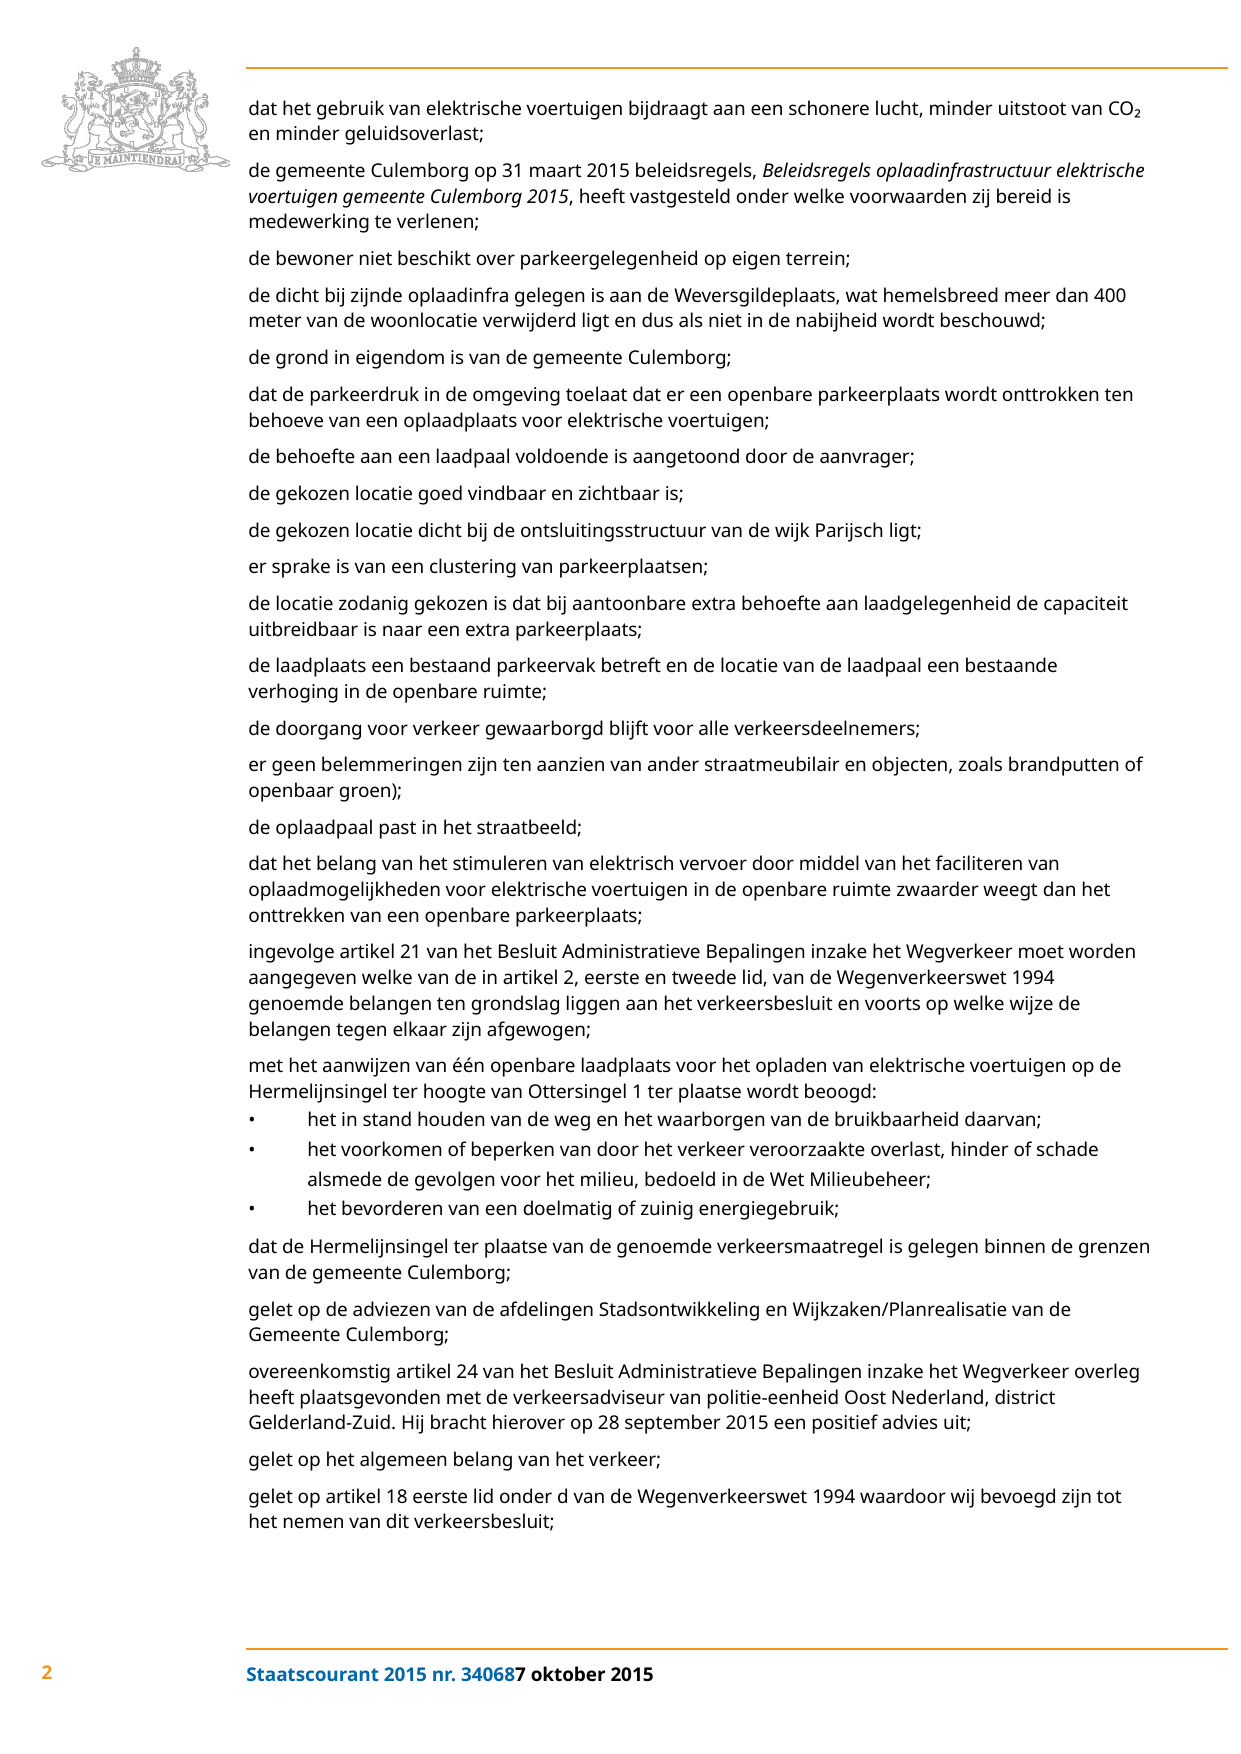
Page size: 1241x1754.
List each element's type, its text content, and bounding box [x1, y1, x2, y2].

text de gekozen locatie goed vindbaar en zichtbaar is; [248, 480, 1152, 506]
list het in stand houden van de weg en het waarborgen van de bruikbaarheid daarvan; [248, 1107, 1152, 1132]
text de gemeente Culemborg op 31 maart 2015 beleidsregels, Beleidsregels oplaadinfrastructuur elektrische voertuigen gemeente Culemborg 2015, heeft vastgesteld onder welke voorwaarden zij bereid is medewerking te verlenen; [248, 157, 1152, 234]
text gelet op de adviezen van de afdelingen Stadsontwikkeling en Wijkzaken/Planrealisatie van de Gemeente Culemborg; [248, 1296, 1152, 1347]
text er geen belemmeringen zijn ten aanzien van ander straatmeubilair en objecten, zoals brandputten of openbaar groen); [248, 752, 1152, 803]
text overeenkomstig artikel 24 van het Besluit Administratieve Bepalingen inzake het Wegverkeer overleg heeft plaatsgevonden met de verkeersadviseur van politie-eenheid Oost Nederland, district Gelderland-Zuid. Hij bracht hierover op 28 september 2015 een positief advies uit; [248, 1358, 1152, 1435]
text dat het gebruik van elektrische voertuigen bijdraagt aan een schonere lucht, minder uitstoot van CO₂ en minder geluidsoverlast; [248, 95, 1152, 146]
text dat de parkeerdruk in de omgeving toelaat dat er een openbare parkeerplaats wordt onttrokken ten behoeve van een oplaadplaats voor elektrische voertuigen; [248, 381, 1152, 432]
text de grond in eigendom is van de gemeente Culemborg; [248, 344, 1152, 370]
text dat de Hermelijnsingel ter plaatse van de genoemde verkeersmaatregel is gelegen binnen de grenzen van de gemeente Culemborg; [248, 1233, 1152, 1285]
text ingevolge artikel 21 van het Besluit Administratieve Bepalingen inzake het Wegverkeer moet worden aangegeven welke van de in artikel 2, eerste en tweede lid, van de Wegenverkeerswet 1994 genoemde belangen ten grondslag liggen aan het verkeersbesluit en voorts op welke wijze de belangen tegen elkaar zijn afgewogen; [248, 939, 1152, 1042]
picture [41, 47, 231, 172]
text met het aanwijzen van één openbare laadplaats voor het opladen van elektrische voertuigen op de Hermelijnsingel ter hoogte van Ottersingel 1 ter plaatse wordt beoogd: [248, 1053, 1152, 1104]
text gelet op artikel 18 eerste lid onder d van de Wegenverkeerswet 1994 waardoor wij bevoegd zijn tot het nemen van dit verkeersbesluit; [248, 1483, 1152, 1534]
text de oplaadpaal past in het straatbeeld; [248, 814, 1152, 840]
text de gekozen locatie dicht bij de ontsluitingsstructuur van de wijk Parijsch ligt; [248, 517, 1152, 542]
list het voorkomen of beperken van door het verkeer veroorzaakte overlast, hinder of schade alsmede de gevolgen voor het milieu, bedoeld in de Wet Milieubeheer; [248, 1136, 1152, 1192]
text de locatie zodanig gekozen is dat bij aantoonbare extra behoefte aan laadgelegenheid de capaciteit uitbreidbaar is naar een extra parkeerplaats; [248, 590, 1152, 642]
text de dicht bij zijnde oplaadinfra gelegen is aan de Weversgildeplaats, wat hemelsbreed meer dan 400 meter van de woonlocatie verwijderd ligt en dus als niet in de nabijheid wordt beschouwd; [248, 282, 1152, 333]
text dat het belang van het stimuleren van elektrisch vervoer door middel van het faciliteren van oplaadmogelijkheden voor elektrische voertuigen in de openbare ruimte zwaarder weegt dan het onttrekken van een openbare parkeerplaats; [248, 851, 1152, 928]
text de laadplaats een bestaand parkeervak betreft en de locatie van de laadpaal een bestaande verhoging in de openbare ruimte; [248, 652, 1152, 704]
text gelet op het algemeen belang van het verkeer; [248, 1446, 1152, 1472]
text er sprake is van een clustering van parkeerplaatsen; [248, 553, 1152, 579]
text de doorgang voor verkeer gewaarborgd blijft voor alle verkeersdeelnemers; [248, 715, 1152, 741]
list het bevorderen van een doelmatig of zuinig energiegebruik; [248, 1195, 1152, 1221]
text de behoefte aan een laadpaal voldoende is aangetoond door de aanvrager; [248, 443, 1152, 469]
text de bewoner niet beschikt over parkeergelegenheid op eigen terrein; [248, 245, 1152, 271]
